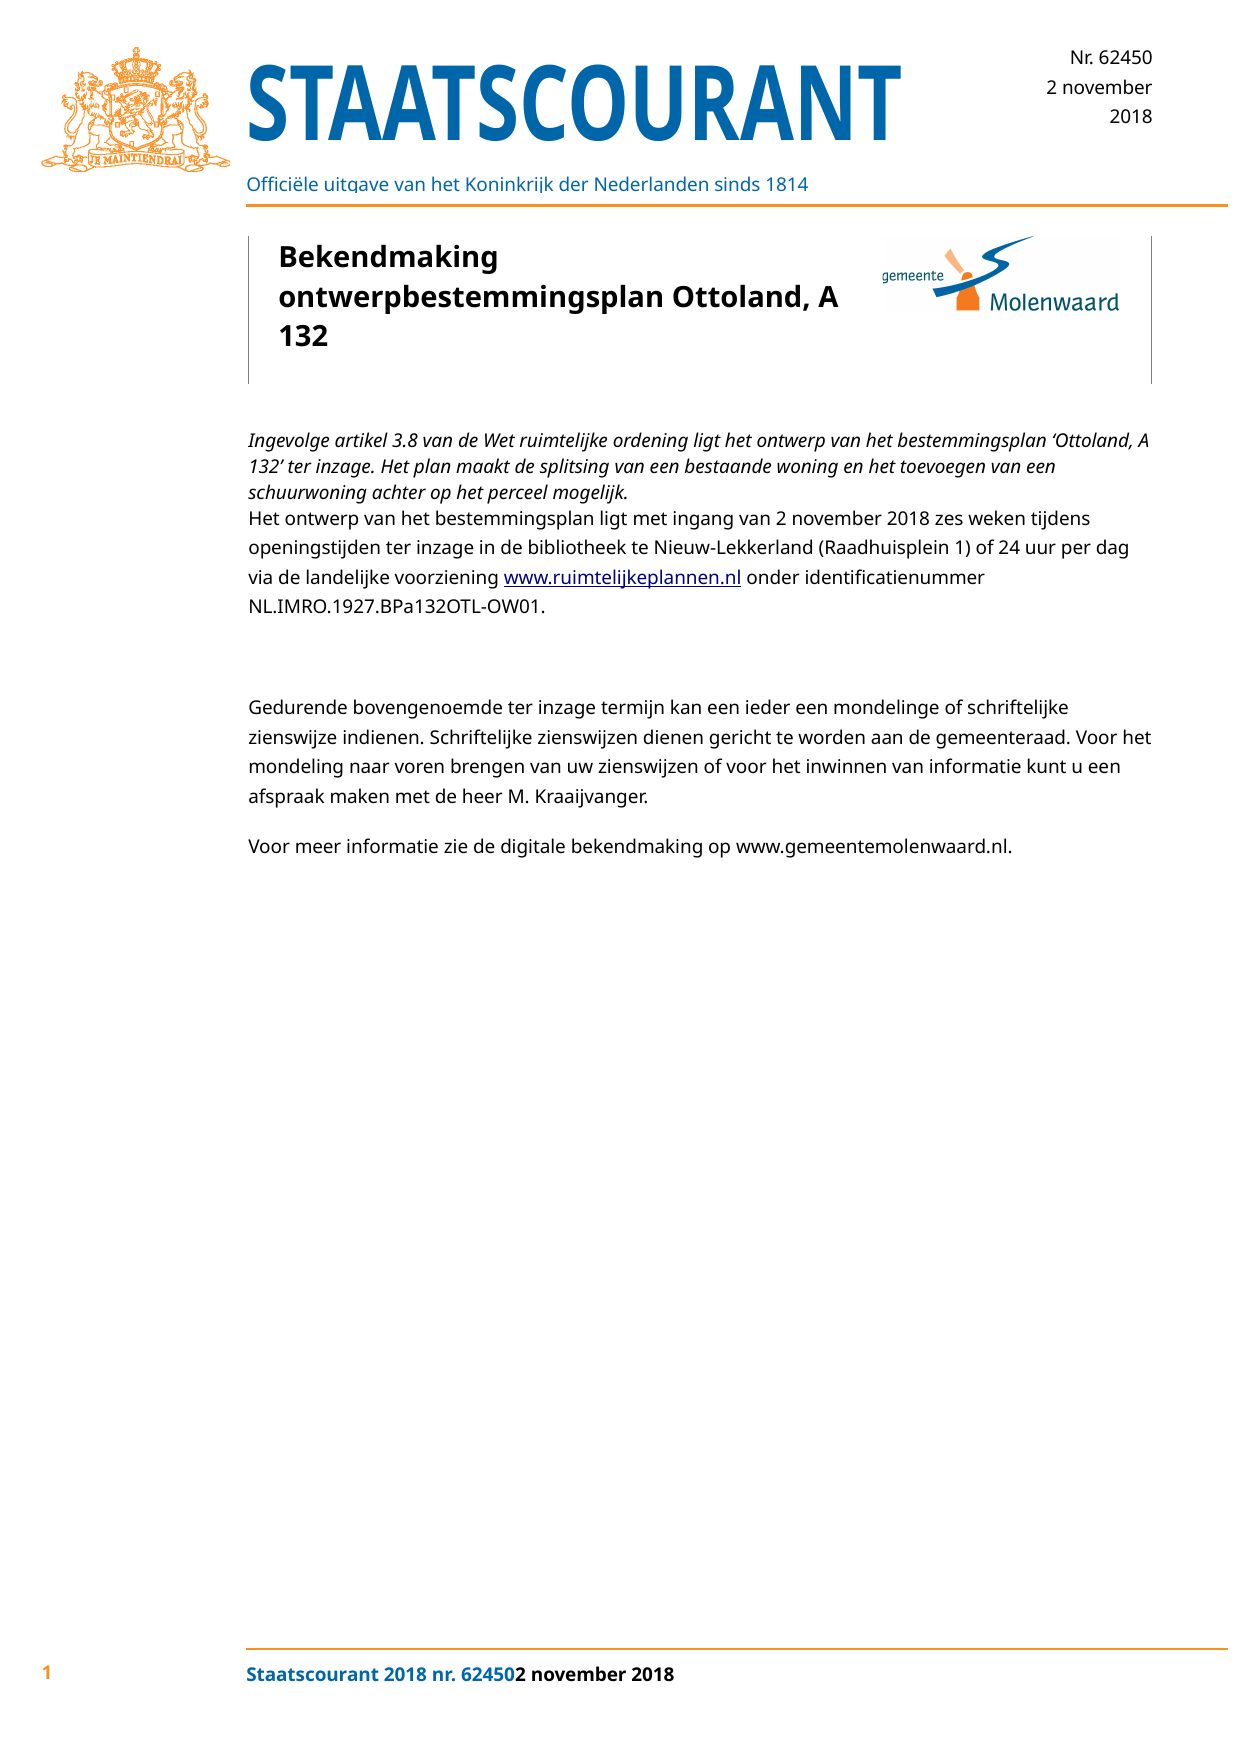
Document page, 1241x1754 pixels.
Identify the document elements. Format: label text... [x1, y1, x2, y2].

table_header Bekendmaking ontwerpbestemmingsplan Ottoland, A 132 [249, 236, 850, 384]
text Voor meer informatie zie de digitale bekendmaking op www.gemeentemolenwaard.nl. [248, 833, 1152, 859]
text Gedurende bovengenoemde ter inzage termijn kan een ieder een mondelinge of schriftelijke zienswijze indienen. Schriftelijke zienswijzen dienen gericht te worden aan de gemeenteraad. Voor het mondeling naar voren brengen van uw zienswijzen of voor het inwinnen van informatie kunt u een afspraak maken met de heer M. Kraaijvanger. [248, 694, 1152, 809]
table_header [850, 236, 1151, 384]
text Ingevolge artikel 3.8 van de Wet ruimtelijke ordening ligt het ontwerp van het bestemmingsplan ‘Ottoland, A 132’ ter inzage. Het plan maakt de splitsing van een bestaande woning en het toevoegen van een schuurwoning achter op het perceel mogelijk. [248, 427, 1152, 505]
picture [882, 236, 1119, 311]
text Het ontwerp van het bestemmingsplan ligt met ingang van 2 november 2018 zes weken tijdens openingstijden ter inzage in de bibliotheek te Nieuw-Lekkerland (Raadhuisplein 1) of 24 uur per dag via de landelijke voorziening www.ruimtelijkeplannen.nl onder identificatienummer NL.IMRO.1927.BPa132OTL-OW01. [248, 505, 1152, 619]
picture [41, 47, 231, 172]
